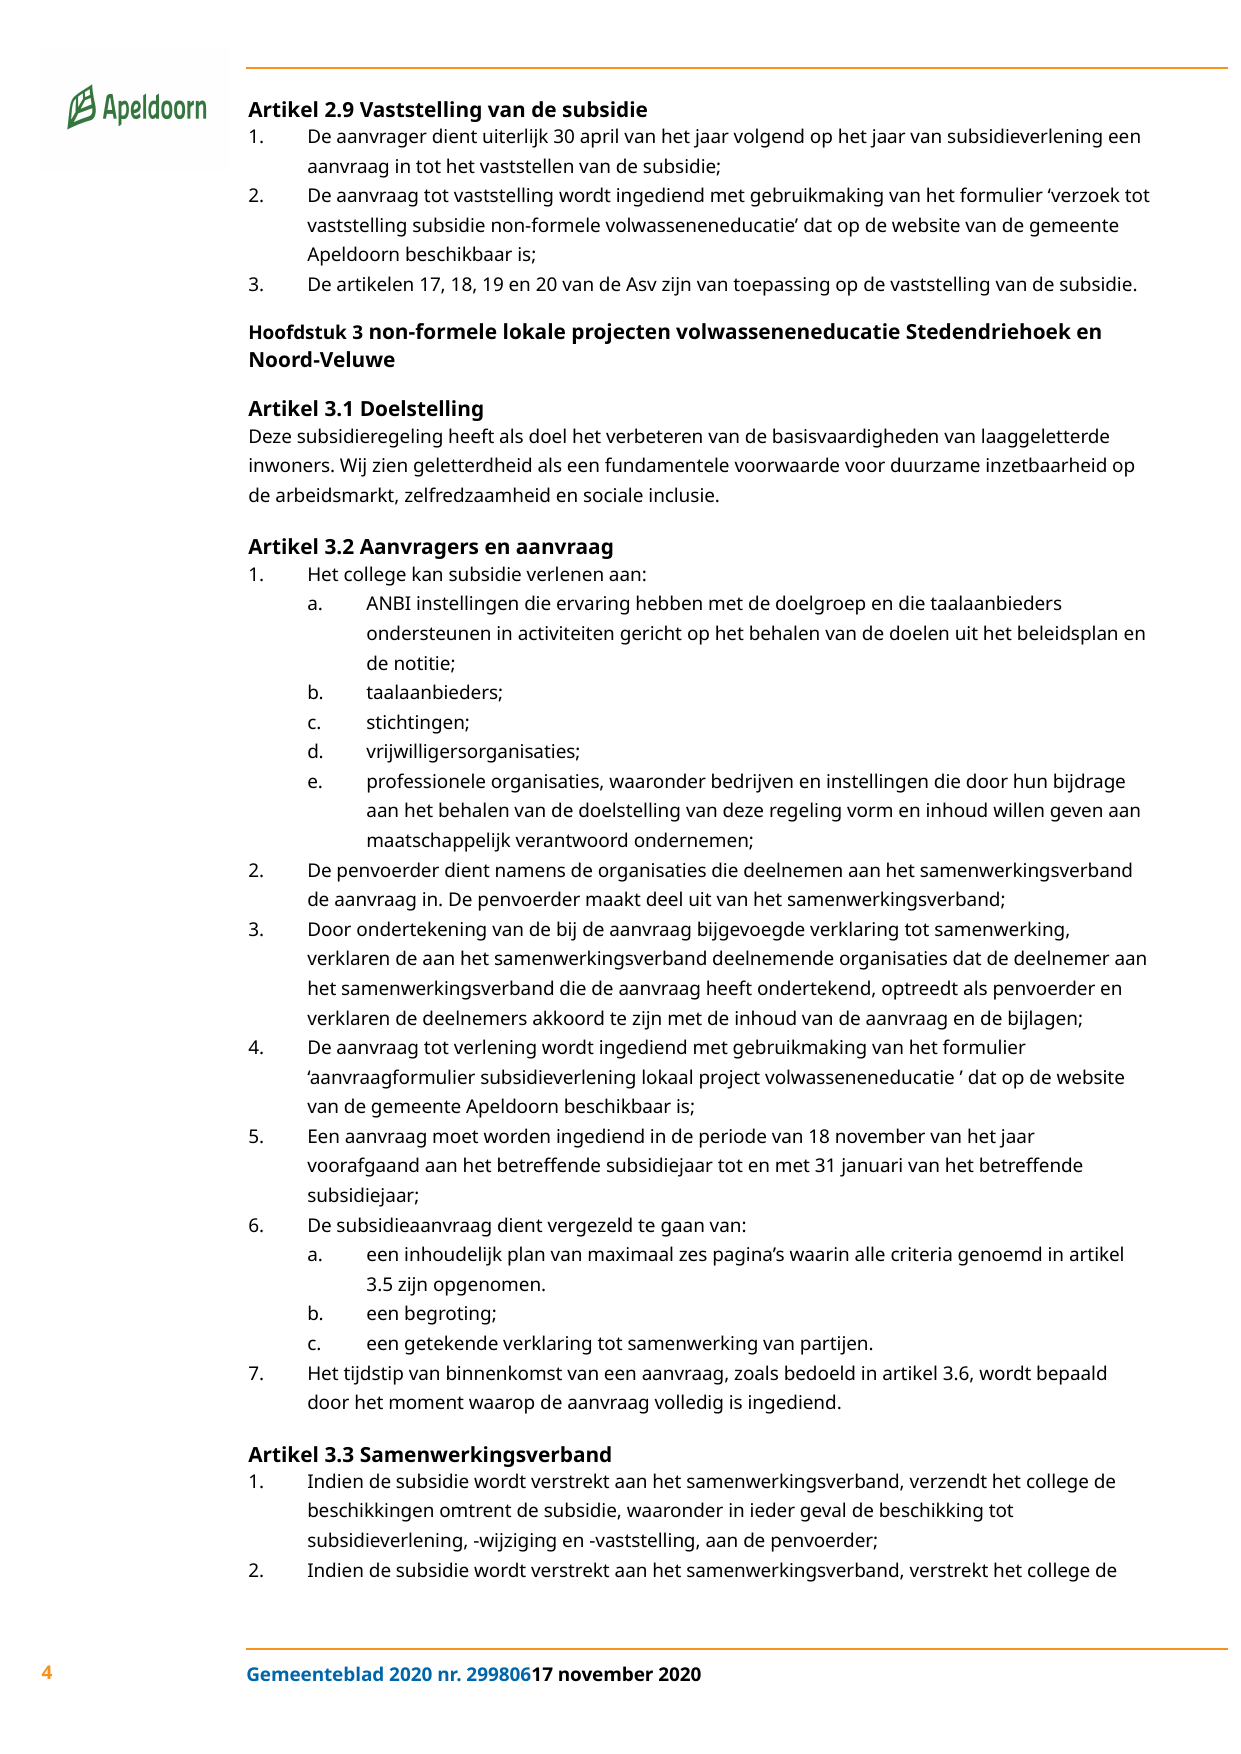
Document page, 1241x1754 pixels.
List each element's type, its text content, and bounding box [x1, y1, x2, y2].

text Deze subsidieregeling heeft als doel het verbeteren van de basisvaardigheden van laaggeletterde inwoners. Wij zien geletterdheid als een fundamentele voorwaarde voor duurzame inzetbaarheid op de arbeidsmarkt, zelfredzaamheid en sociale inclusie. [248, 423, 1152, 508]
list De aanvrager dient uiterlijk 30 april van het jaar volgend op het jaar van subsidieverlening een aanvraag in tot het vaststellen van de subsidie; [248, 123, 1152, 178]
list een getekende verklaring tot samenwerking van partijen. [307, 1330, 1152, 1356]
list De artikelen 17, 18, 19 en 20 van de Asv zijn van toepassing op de vaststelling van de subsidie. [248, 271, 1152, 297]
picture [41, 47, 231, 172]
list Indien de subsidie wordt verstrekt aan het samenwerkingsverband, verzendt het college de beschikkingen omtrent de subsidie, waaronder in ieder geval de beschikking tot subsidieverlening, -wijziging en -vaststelling, aan de penvoerder; [248, 1468, 1152, 1553]
list een inhoudelijk plan van maximaal zes pagina’s waarin alle criteria genoemd in artikel 3.5 zijn opgenomen. [307, 1241, 1152, 1297]
list ANBI instellingen die ervaring hebben met de doelgroep en die taalaanbieders ondersteunen in activiteiten gericht op het behalen van de doelen uit het beleidsplan en de notitie; [307, 591, 1152, 675]
list Het college kan subsidie verlenen aan: [248, 561, 1152, 587]
list De subsidieaanvraag dient vergezeld te gaan van: [248, 1212, 1152, 1237]
list stichtingen; [307, 709, 1152, 734]
list Door ondertekening van de bij de aanvraag bijgevoegde verklaring tot samenwerking, verklaren de aan het samenwerkingsverband deelnemende organisaties dat de deelnemer aan het samenwerkingsverband die de aanvraag heeft ondertekend, optreedt als penvoerder en verklaren de deelnemers akkoord te zijn met de inhoud van de aanvraag en de bijlagen; [248, 916, 1152, 1030]
text Hoofdstuk 3 non-formele lokale projecten volwasseneneducatie Stedendriehoek en Noord-Veluwe [248, 317, 1152, 374]
text Artikel 3.3 Samenwerkingsverband [248, 1440, 1152, 1468]
text Artikel 3.1 Doelstelling [248, 394, 1152, 423]
list professionele organisaties, waaronder bedrijven en instellingen die door hun bijdrage aan het behalen van de doelstelling van deze regeling vorm en inhoud willen geven aan maatschappelijk verantwoord ondernemen; [307, 768, 1152, 853]
list Een aanvraag moet worden ingediend in de periode van 18 november van het jaar voorafgaand aan het betreffende subsidiejaar tot en met 31 januari van het betreffende subsidiejaar; [248, 1123, 1152, 1208]
list De aanvraag tot vaststelling wordt ingediend met gebruikmaking van het formulier ‘verzoek tot vaststelling subsidie non-formele volwasseneneducatie’ dat op de website van de gemeente Apeldoorn beschikbaar is; [248, 182, 1152, 267]
list De penvoerder dient namens de organisaties die deelnemen aan het samenwerkingsverband de aanvraag in. De penvoerder maakt deel uit van het samenwerkingsverband; [248, 857, 1152, 912]
list een begroting; [307, 1301, 1152, 1326]
list Het tijdstip van binnenkomst van een aanvraag, zoals bedoeld in artikel 3.6, wordt bepaald door het moment waarop de aanvraag volledig is ingediend. [248, 1360, 1152, 1415]
text Artikel 3.2 Aanvragers en aanvraag [248, 532, 1152, 561]
list vrijwilligersorganisaties; [307, 738, 1152, 764]
text Artikel 2.9 Vaststelling van de subsidie [248, 95, 1152, 123]
list Indien de subsidie wordt verstrekt aan het samenwerkingsverband, verstrekt het college de [248, 1557, 1152, 1583]
list De aanvraag tot verlening wordt ingediend met gebruikmaking van het formulier ‘aanvraagformulier subsidieverlening lokaal project volwasseneneducatie ’ dat op de website van de gemeente Apeldoorn beschikbaar is; [248, 1034, 1152, 1119]
list taalaanbieders; [307, 679, 1152, 705]
